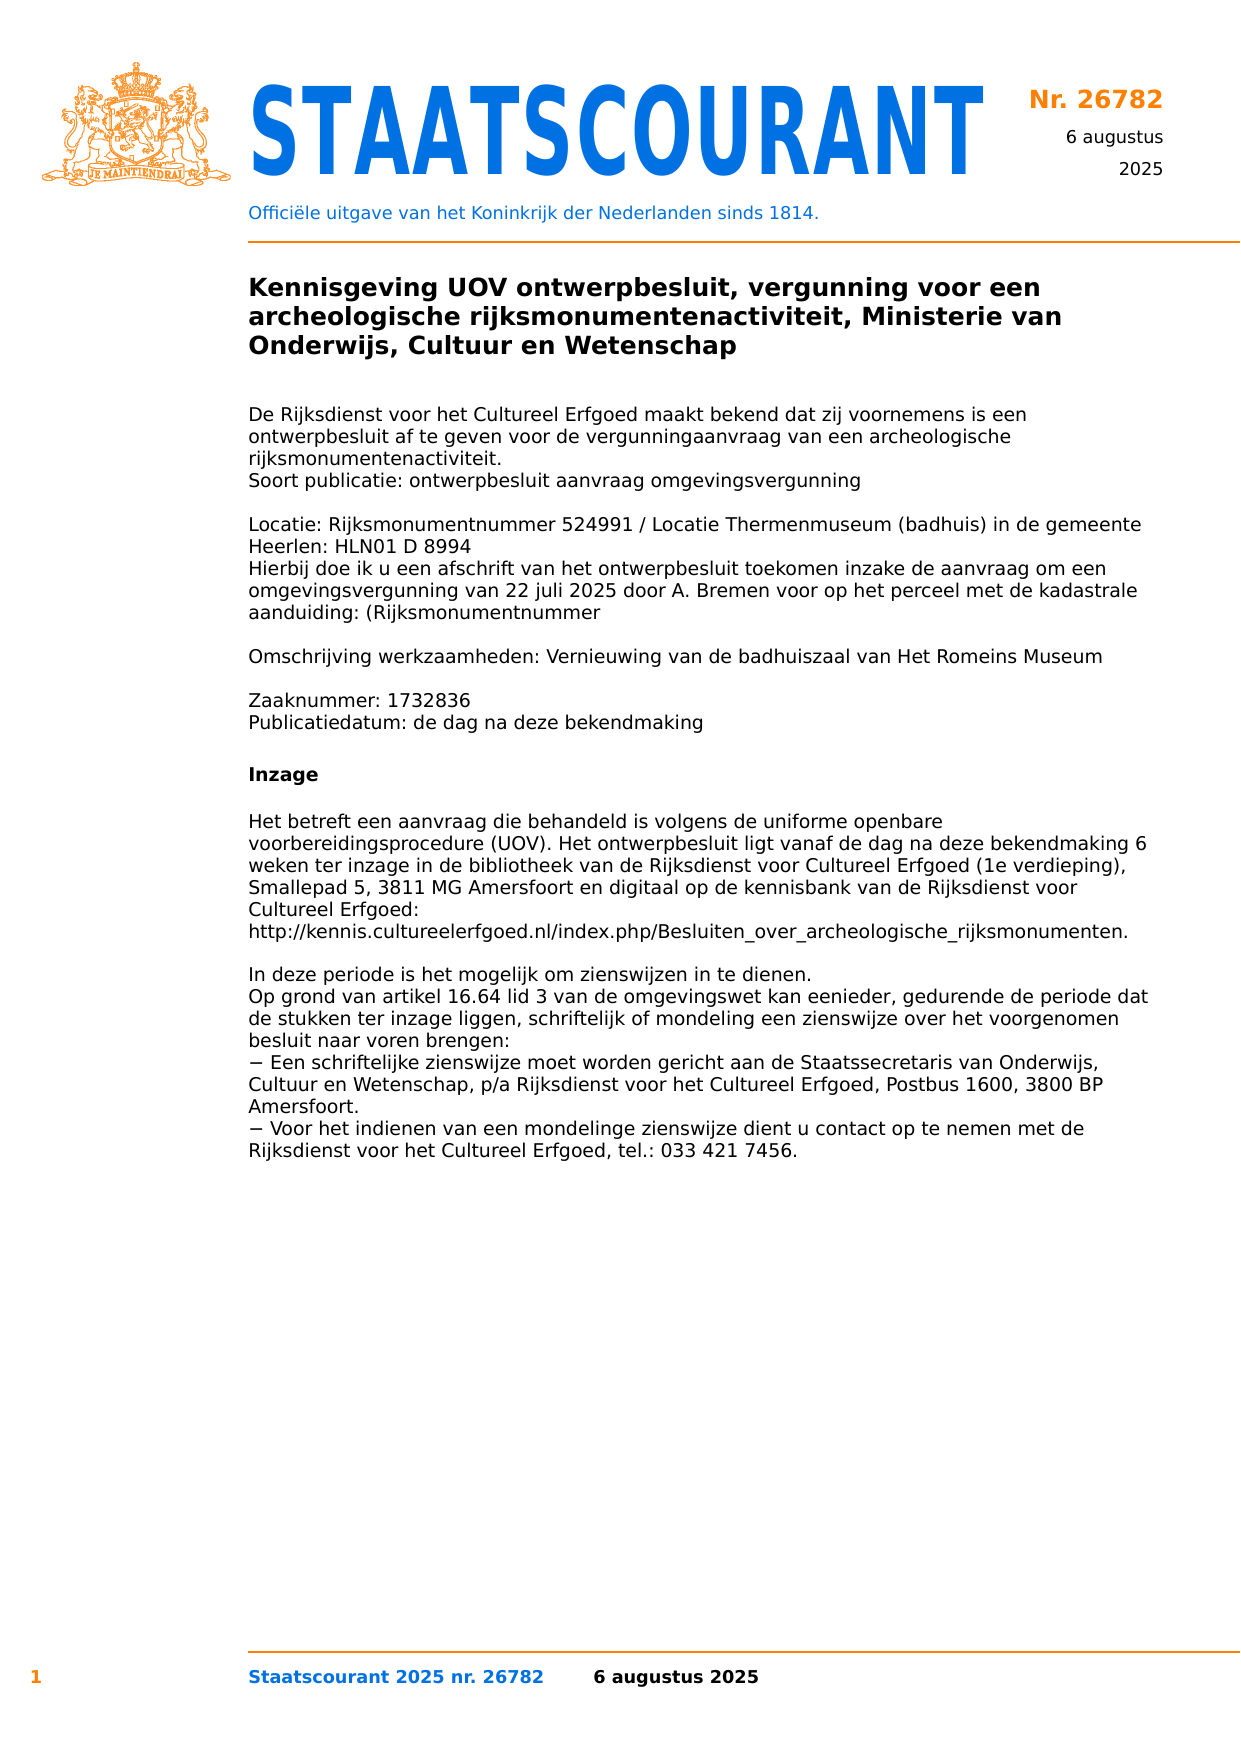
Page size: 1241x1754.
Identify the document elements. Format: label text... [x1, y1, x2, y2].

text Publicatiedatum: de dag na deze bekendmaking [248, 712, 1163, 734]
text Op grond van artikel 16.64 lid 3 van de omgevingswet kan eenieder, gedurende de periode dat de stukken ter inzage liggen, schriftelijk of mondeling een zienswijze over het voorgenomen besluit naar voren brengen: [248, 986, 1163, 1052]
text − Voor het indienen van een mondelinge zienswijze dient u contact op te nemen met de Rijksdienst voor het Cultureel Erfgoed, tel.: 033 421 7456. [248, 1118, 1163, 1162]
subtitle Kennisgeving UOV ontwerpbesluit, vergunning voor een archeologische rijksmonumentenactiviteit, Ministerie van Onderwijs, Cultuur en Wetenschap [248, 273, 1163, 361]
text Locatie: Rijksmonumentnummer 524991 / Locatie Thermenmuseum (badhuis) in de gemeente Heerlen: HLN01 D 8994 [248, 514, 1163, 558]
text − Een schriftelijke zienswijze moet worden gericht aan de Staatssecretaris van Onderwijs, Cultuur en Wetenschap, p/a Rijksdienst voor het Cultureel Erfgoed, Postbus 1600, 3800 BP Amersfoort. [248, 1052, 1163, 1118]
text Omschrijving werkzaamheden: Vernieuwing van de badhuiszaal van Het Romeins Museum [248, 646, 1163, 668]
text Zaaknummer: 1732836 [248, 690, 1163, 712]
table_header [25, 62, 248, 241]
subtitle Inzage [248, 764, 1163, 786]
text In deze periode is het mogelijk om zienswijzen in te dienen. [248, 964, 1163, 986]
text De Rijksdienst voor het Cultureel Erfgoed maakt bekend dat zij voornemens is een ontwerpbesluit af te geven voor de vergunningaanvraag van een archeologische rijksmonumentenactiviteit. [248, 404, 1163, 470]
table_cell 6 augustus [998, 121, 1240, 153]
text Soort publicatie: ontwerpbesluit aanvraag omgevingsvergunning [248, 470, 1163, 492]
picture [41, 62, 231, 186]
table_cell 2025 [998, 153, 1240, 203]
table_header STAATSCOURANT [248, 62, 998, 203]
text Hierbij doe ik u een afschrift van het ontwerpbesluit toekomen inzake de aanvraag om een omgevingsvergunning van 22 juli 2025 door A. Bremen voor op het perceel met de kadastrale aanduiding: (Rijksmonumentnummer [248, 558, 1163, 624]
table_header Nr. 26782 [998, 62, 1240, 121]
table_cell Officiële uitgave van het Koninkrijk der Nederlanden sinds 1814. [248, 203, 1240, 241]
text Het betreft een aanvraag die behandeld is volgens de uniforme openbare voorbereidingsprocedure (UOV). Het ontwerpbesluit ligt vanaf de dag na deze bekendmaking 6 weken ter inzage in de bibliotheek van de Rijksdienst voor Cultureel Erfgoed (1e verdieping), Smallepad 5, 3811 MG Amersfoort en digitaal op de kennisbank van de Rijksdienst voor Cultureel Erfgoed: http://kennis.cultureelerfgoed.nl/index.php/Besluiten_over_archeologische_rijksmonumenten. [248, 811, 1163, 942]
